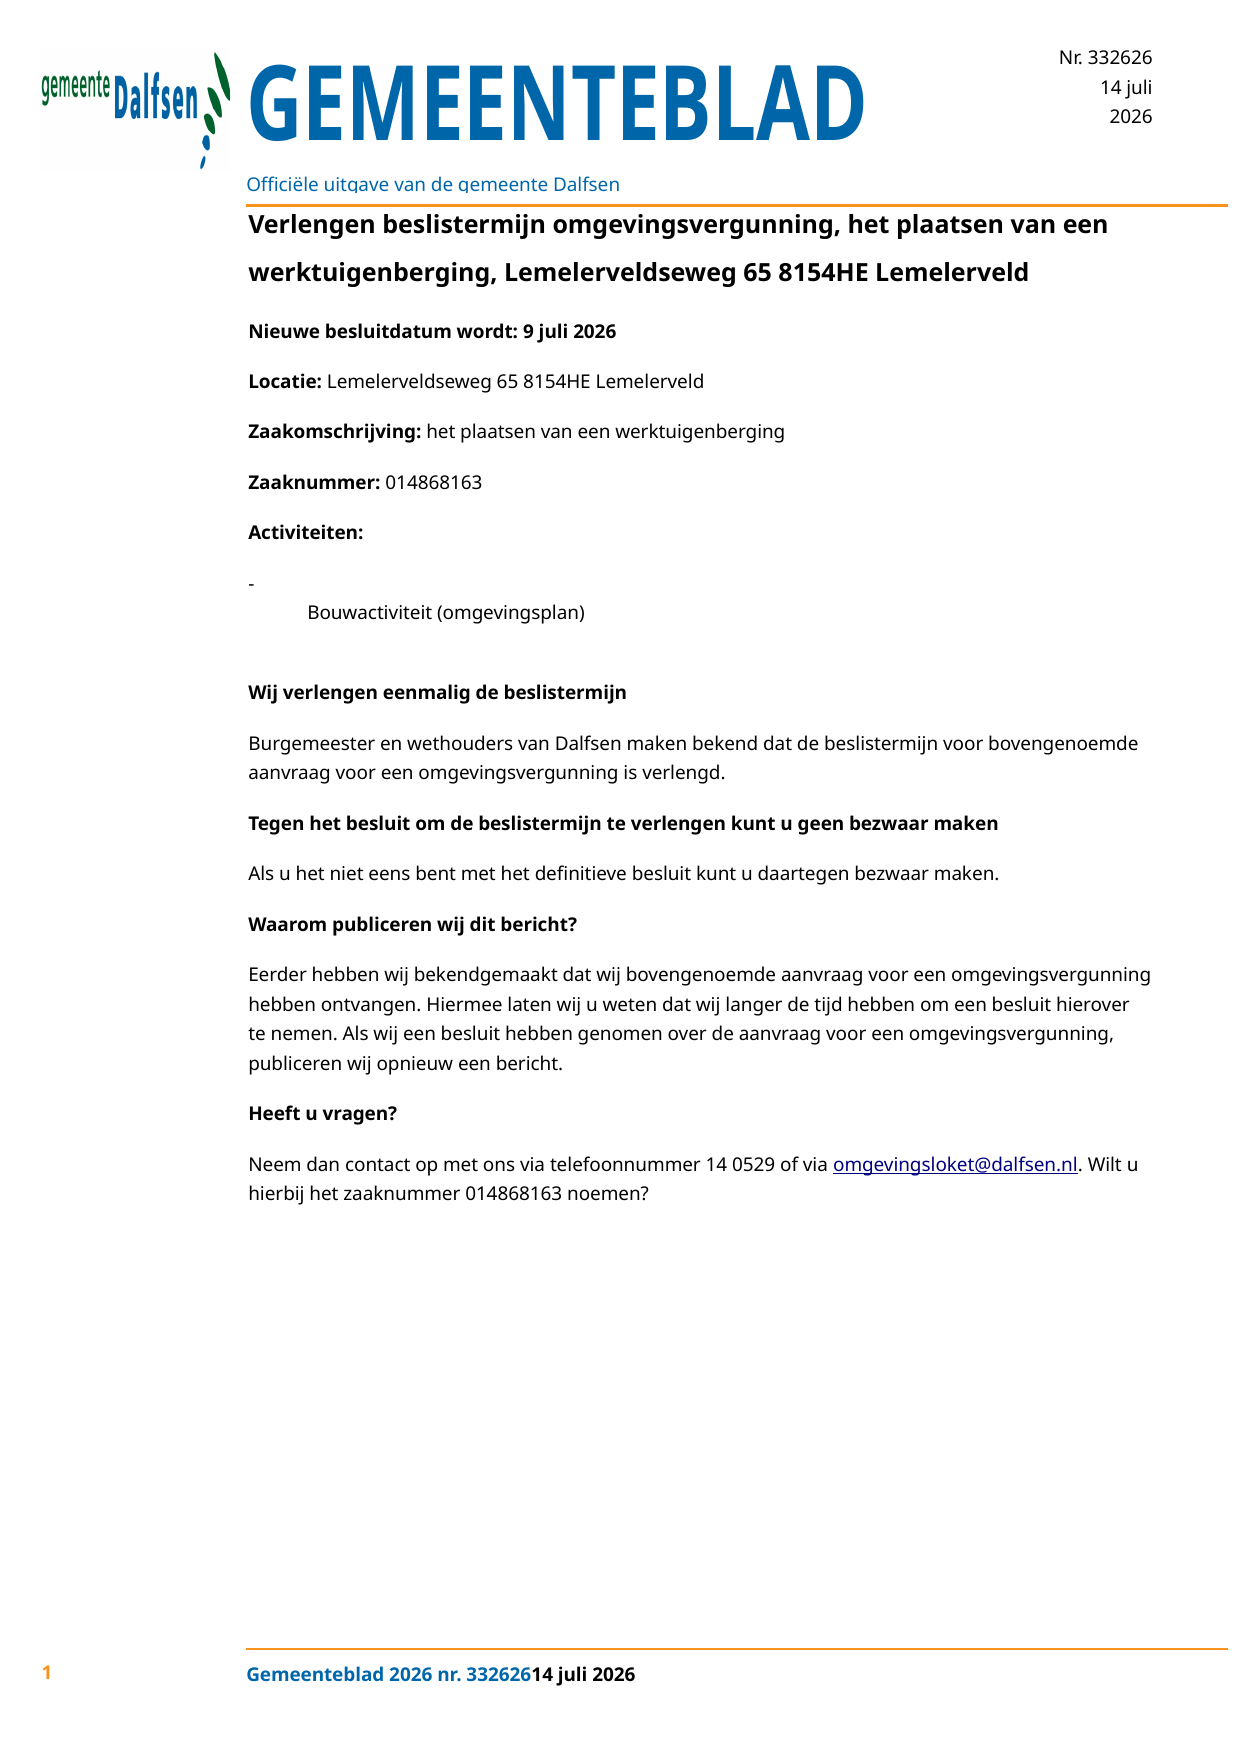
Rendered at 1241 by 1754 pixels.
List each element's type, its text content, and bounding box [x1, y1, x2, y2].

text Neem dan contact op met ons via telefoonnummer 14 0529 of via omgevingsloket@dalfsen.nl. Wilt u hierbij het zaaknummer 014868163 noemen? [248, 1151, 1152, 1206]
text Als u het niet eens bent met het definitieve besluit kunt u daartegen bezwaar maken. [248, 860, 1152, 886]
text Wij verlengen eenmalig de beslistermijn [248, 679, 1152, 705]
list Bouwactiviteit (omgevingsplan) [248, 599, 1152, 625]
text Waarom publiceren wij dit bericht? [248, 911, 1152, 937]
text Activiteiten: [248, 519, 1152, 545]
text Tegen het besluit om de beslistermijn te verlengen kunt u geen bezwaar maken [248, 810, 1152, 836]
text Verlengen beslistermijn omgevingsvergunning, het plaatsen van een werktuigenberging, Lemelerveldseweg 65 8154HE Lemelerveld [248, 207, 1152, 288]
text Burgemeester en wethouders van Dalfsen maken bekend dat de beslistermijn voor bovengenoemde aanvraag voor een omgevingsvergunning is verlengd. [248, 730, 1152, 785]
text Eerder hebben wij bekendgemaakt dat wij bovengenoemde aanvraag voor een omgevingsvergunning hebben ontvangen. Hiermee laten wij u weten dat wij langer de tijd hebben om een besluit hierover te nemen. Als wij een besluit hebben genomen over de aanvraag voor een omgevingsvergunning, publiceren wij opnieuw een bericht. [248, 961, 1152, 1076]
text Locatie: Lemelerveldseweg 65 8154HE Lemelerveld [248, 368, 1152, 394]
text Heeft u vragen? [248, 1100, 1152, 1126]
text Nieuwe besluitdatum wordt: 9 juli 2026 [248, 318, 1152, 344]
text Zaakomschrijving: het plaatsen van een werktuigenberging [248, 419, 1152, 444]
text Zaaknummer: 014868163 [248, 469, 1152, 495]
picture [41, 47, 231, 172]
